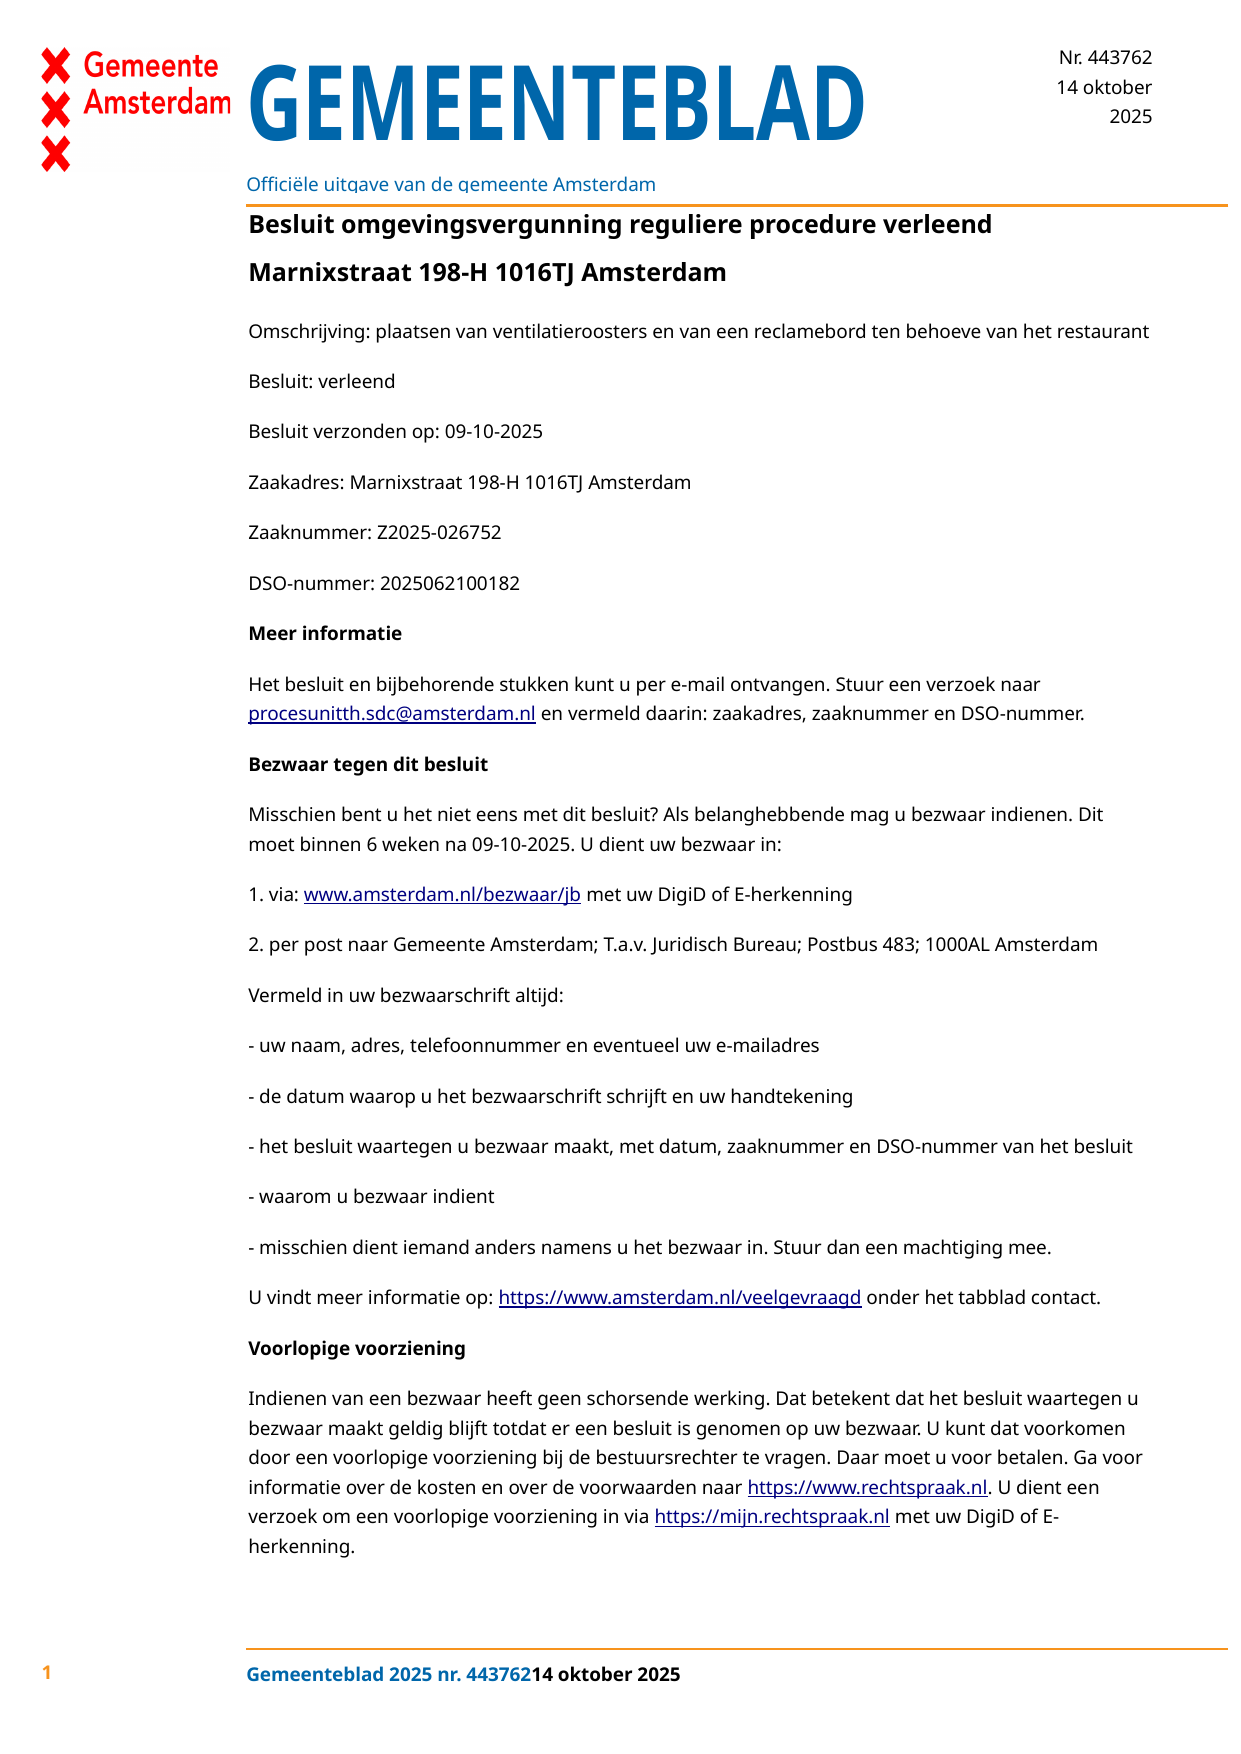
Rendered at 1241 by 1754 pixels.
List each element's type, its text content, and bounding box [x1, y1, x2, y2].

text 2. per post naar Gemeente Amsterdam; T.a.v. Juridisch Bureau; Postbus 483; 1000AL Amsterdam [248, 932, 1152, 957]
text - het besluit waartegen u bezwaar maakt, met datum, zaaknummer en DSO-nummer van het besluit [248, 1133, 1152, 1159]
text Bezwaar tegen dit besluit [248, 751, 1152, 777]
text Het besluit en bijbehorende stukken kunt u per e-mail ontvangen. Stuur een verzoek naar procesunitth.sdc@amsterdam.nl en vermeld daarin: zaakadres, zaaknummer en DSO-nummer. [248, 671, 1152, 726]
text Misschien bent u het niet eens met dit besluit? Als belanghebbende mag u bezwaar indienen. Dit moet binnen 6 weken na 09-10-2025. U dient uw bezwaar in: [248, 801, 1152, 857]
text Zaaknummer: Z2025-026752 [248, 519, 1152, 545]
picture [41, 47, 231, 172]
text Besluit omgevingsvergunning reguliere procedure verleend Marnixstraat 198-H 1016TJ Amsterdam [248, 207, 1152, 288]
text - misschien dient iemand anders namens u het bezwaar in. Stuur dan een machtiging mee. [248, 1234, 1152, 1260]
text Zaakadres: Marnixstraat 198-H 1016TJ Amsterdam [248, 469, 1152, 495]
text Indienen van een bezwaar heeft geen schorsende werking. Dat betekent dat het besluit waartegen u bezwaar maakt geldig blijft totdat er een besluit is genomen op uw bezwaar. U kunt dat voorkomen door een voorlopige voorziening bij de bestuursrechter te vragen. Daar moet u voor betalen. Ga voor informatie over de kosten en over de voorwaarden naar https://www.rechtspraak.nl. U dient een verzoek om een voorlopige voorziening in via https://mijn.rechtspraak.nl met uw DigiD of E-herkenning. [248, 1385, 1152, 1559]
text 1. via: www.amsterdam.nl/bezwaar/jb met uw DigiD of E-herkenning [248, 881, 1152, 907]
text DSO-nummer: 2025062100182 [248, 570, 1152, 596]
text Meer informatie [248, 620, 1152, 646]
text Vermeld in uw bezwaarschrift altijd: [248, 982, 1152, 1008]
text Besluit: verleend [248, 368, 1152, 394]
text Omschrijving: plaatsen van ventilatieroosters en van een reclamebord ten behoeve van het restaurant [248, 318, 1152, 344]
text Voorlopige voorziening [248, 1335, 1152, 1361]
text - uw naam, adres, telefoonnummer en eventueel uw e-mailadres [248, 1032, 1152, 1058]
text - waarom u bezwaar indient [248, 1184, 1152, 1209]
text U vindt meer informatie op: https://www.amsterdam.nl/veelgevraagd onder het tabblad contact. [248, 1284, 1152, 1310]
text Besluit verzonden op: 09-10-2025 [248, 419, 1152, 444]
text - de datum waarop u het bezwaarschrift schrijft en uw handtekening [248, 1083, 1152, 1109]
